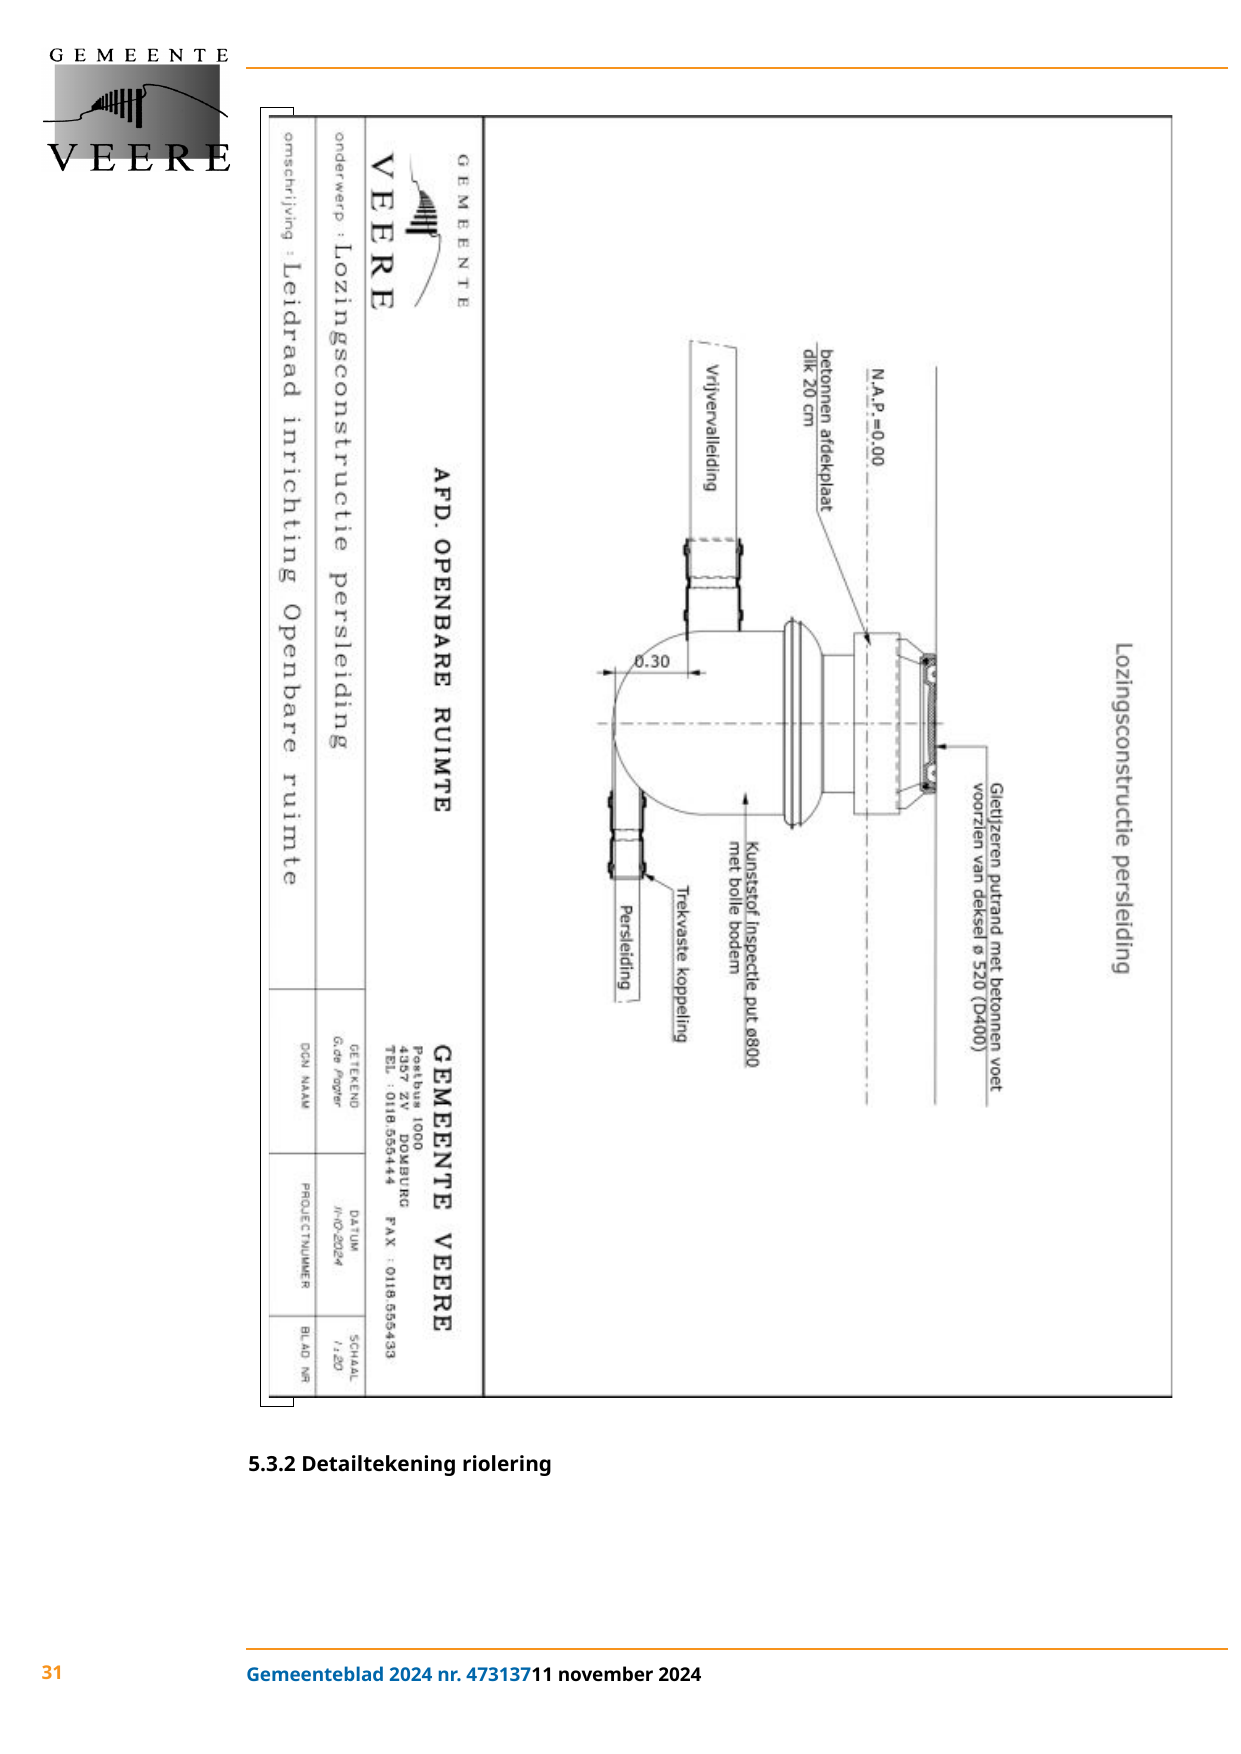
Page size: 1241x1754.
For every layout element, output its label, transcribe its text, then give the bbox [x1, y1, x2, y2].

picture [41, 47, 231, 172]
text 5.3.2 Detailtekening riolering [248, 1449, 1152, 1477]
picture [268, 115, 1173, 1398]
